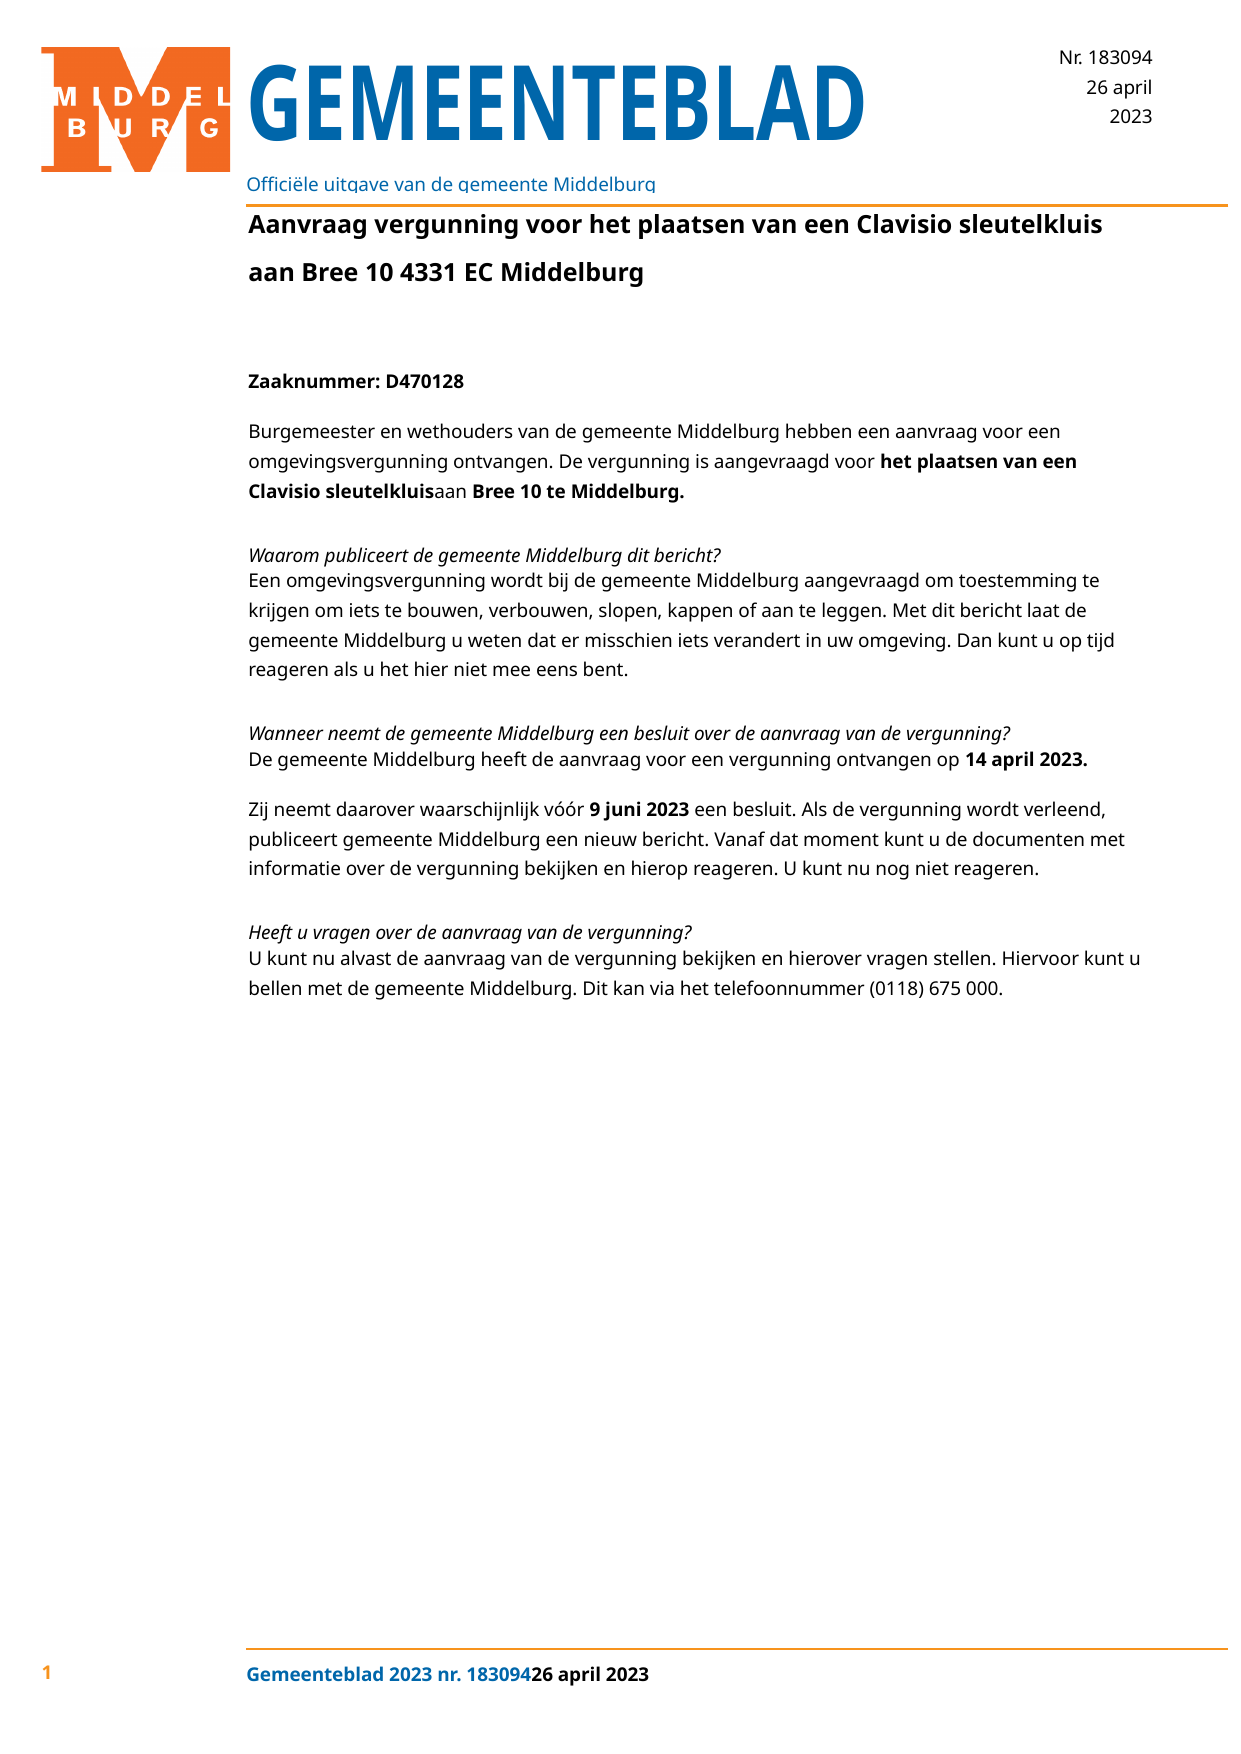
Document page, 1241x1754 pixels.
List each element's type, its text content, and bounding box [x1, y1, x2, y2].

text Zij neemt daarover waarschijnlijk vóór 9 juni 2023 een besluit. Als de vergunning wordt verleend, publiceert gemeente Middelburg een nieuw bericht. Vanaf dat moment kunt u de documenten met informatie over de vergunning bekijken en hierop reageren. U kunt nu nog niet reageren. [248, 796, 1152, 881]
picture [41, 47, 231, 172]
text De gemeente Middelburg heeft de aanvraag voor een vergunning ontvangen op 14 april 2023. [248, 746, 1152, 772]
text Aanvraag vergunning voor het plaatsen van een Clavisio sleutelkluis aan Bree 10 4331 EC Middelburg [248, 207, 1152, 288]
text Burgemeester en wethouders van de gemeente Middelburg hebben een aanvraag voor een omgevingsvergunning ontvangen. De vergunning is aangevraagd voor het plaatsen van een Clavisio sleutelkluisaan Bree 10 te Middelburg. [248, 419, 1152, 504]
text Waarom publiceert de gemeente Middelburg dit bericht? [248, 542, 1152, 568]
text Een omgevingsvergunning wordt bij de gemeente Middelburg aangevraagd om toestemming te krijgen om iets te bouwen, verbouwen, slopen, kappen of aan te leggen. Met dit bericht laat de gemeente Middelburg u weten dat er misschien iets verandert in uw omgeving. Dan kunt u op tijd reageren als u het hier niet mee eens bent. [248, 568, 1152, 682]
text Heeft u vragen over de aanvraag van de vergunning? [248, 919, 1152, 945]
text Wanneer neemt de gemeente Middelburg een besluit over de aanvraag van de vergunning? [248, 720, 1152, 746]
text Zaaknummer: D470128 [248, 368, 1152, 394]
text U kunt nu alvast de aanvraag van de vergunning bekijken en hierover vragen stellen. Hiervoor kunt u bellen met de gemeente Middelburg. Dit kan via het telefoonnummer (0118) 675 000. [248, 945, 1152, 1001]
